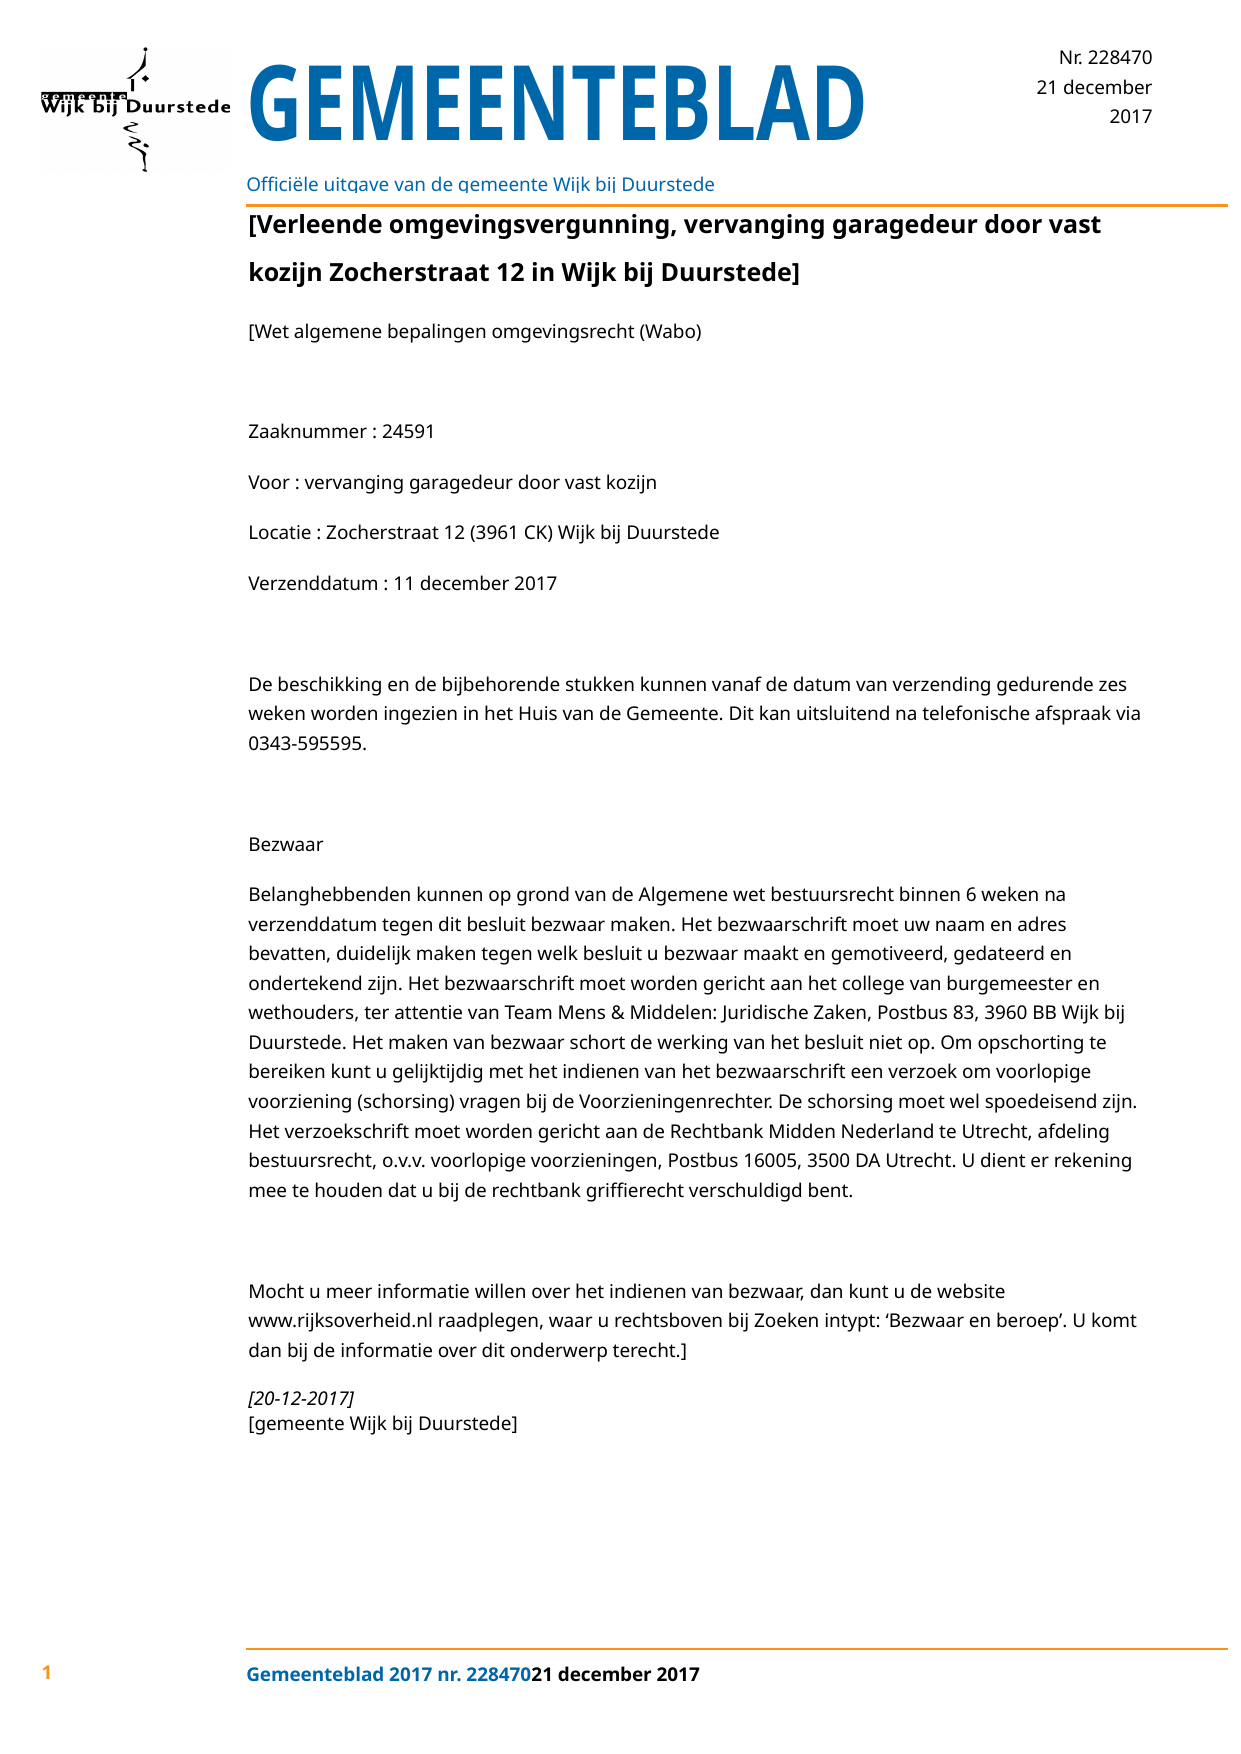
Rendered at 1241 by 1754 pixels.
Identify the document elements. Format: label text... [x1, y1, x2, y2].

text Mocht u meer informatie willen over het indienen van bezwaar, dan kunt u de website www.rijksoverheid.nl raadplegen, waar u rechtsboven bij Zoeken intypt: ‘Bezwaar en beroep’. U komt dan bij de informatie over dit onderwerp terecht.] [248, 1278, 1152, 1363]
text Belanghebbenden kunnen op grond van de Algemene wet bestuursrecht binnen 6 weken na verzenddatum tegen dit besluit bezwaar maken. Het bezwaarschrift moet uw naam en adres bevatten, duidelijk maken tegen welk besluit u bezwaar maakt en gemotiveerd, gedateerd en ondertekend zijn. Het bezwaarschrift moet worden gericht aan het college van burgemeester en wethouders, ter attentie van Team Mens & Middelen: Juridische Zaken, Postbus 83, 3960 BB Wijk bij Duurstede. Het maken van bezwaar schort de werking van het besluit niet op. Om opschorting te bereiken kunt u gelijktijdig met het indienen van het bezwaarschrift een verzoek om voorlopige voorziening (schorsing) vragen bij de Voorzieningenrechter. De schorsing moet wel spoedeisend zijn. Het verzoekschrift moet worden gericht aan de Rechtbank Midden Nederland te Utrecht, afdeling bestuursrecht, o.v.v. voorlopige voorzieningen, Postbus 16005, 3500 DA Utrecht. U dient er rekening mee te houden dat u bij de rechtbank griffierecht verschuldigd bent. [248, 881, 1152, 1203]
text [gemeente Wijk bij Duurstede] [248, 1411, 1152, 1436]
text [Verleende omgevingsvergunning, vervanging garagedeur door vast kozijn Zocherstraat 12 in Wijk bij Duurstede] [248, 207, 1152, 288]
text De beschikking en de bijbehorende stukken kunnen vanaf de datum van verzending gedurende zes weken worden ingezien in het Huis van de Gemeente. Dit kan uitsluitend na telefonische afspraak via 0343-595595. [248, 671, 1152, 756]
picture [41, 47, 231, 172]
text Verzenddatum : 11 december 2017 [248, 570, 1152, 596]
text Zaaknummer : 24591 [248, 419, 1152, 444]
text Bezwaar [248, 831, 1152, 857]
text Locatie : Zocherstraat 12 (3961 CK) Wijk bij Duurstede [248, 519, 1152, 545]
text Voor : vervanging garagedeur door vast kozijn [248, 469, 1152, 495]
text [Wet algemene bepalingen omgevingsrecht (Wabo) [248, 318, 1152, 344]
text [20-12-2017] [248, 1385, 1152, 1411]
